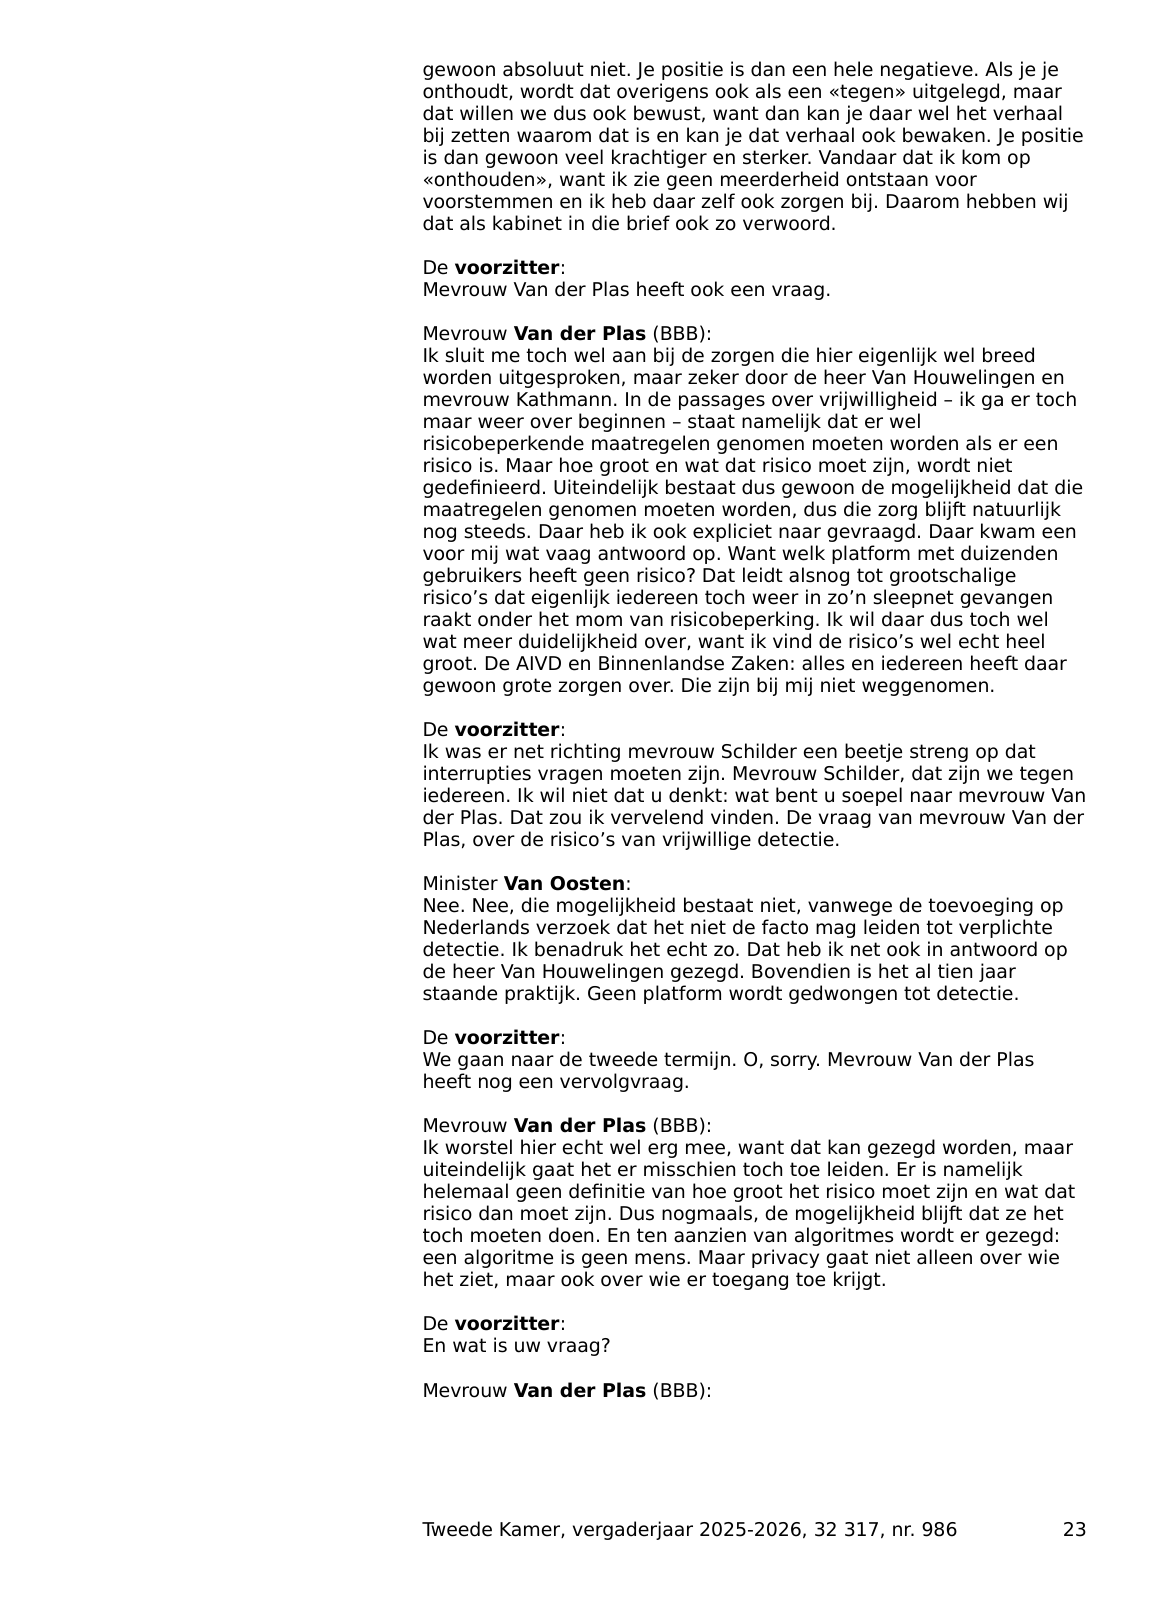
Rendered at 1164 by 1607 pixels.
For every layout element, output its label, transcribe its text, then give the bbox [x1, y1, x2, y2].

text Ik sluit me toch wel aan bij de zorgen die hier eigenlijk wel breed worden uitgesproken, maar zeker door de heer Van Houwelingen en mevrouw Kathmann. In de passages over vrijwilligheid – ik ga er toch maar weer over beginnen – staat namelijk dat er wel risicobeperkende maatregelen genomen moeten worden als er een risico is. Maar hoe groot en wat dat risico moet zijn, wordt niet gedefinieerd. Uiteindelijk bestaat dus gewoon de mogelijkheid dat die maatregelen genomen moeten worden, dus die zorg blijft natuurlijk nog steeds. Daar heb ik ook expliciet naar gevraagd. Daar kwam een voor mij wat vaag antwoord op. Want welk platform met duizenden gebruikers heeft geen risico? Dat leidt alsnog tot grootschalige risico’s dat eigenlijk iedereen toch weer in zo’n sleepnet gevangen raakt onder het mom van risicobeperking. Ik wil daar dus toch wel wat meer duidelijkheid over, want ik vind de risico’s wel echt heel groot. De AIVD en Binnenlandse Zaken: alles en iedereen heeft daar gewoon grote zorgen over. Die zijn bij mij niet weggenomen. [422, 345, 1087, 697]
text De voorzitter: [422, 257, 1087, 279]
text We gaan naar de tweede termijn. O, sorry. Mevrouw Van der Plas heeft nog een vervolgvraag. [422, 1049, 1087, 1093]
text Mevrouw Van der Plas (BBB): [422, 1115, 1087, 1137]
text Mevrouw Van der Plas (BBB): [422, 1379, 1087, 1401]
text De voorzitter: [422, 1313, 1087, 1335]
text Mevrouw Van der Plas (BBB): [422, 323, 1087, 345]
text Ik was er net richting mevrouw Schilder een beetje streng op dat interrupties vragen moeten zijn. Mevrouw Schilder, dat zijn we tegen iedereen. Ik wil niet dat u denkt: wat bent u soepel naar mevrouw Van der Plas. Dat zou ik vervelend vinden. De vraag van mevrouw Van der Plas, over de risico’s van vrijwillige detectie. [422, 741, 1087, 851]
text Ik worstel hier echt wel erg mee, want dat kan gezegd worden, maar uiteindelijk gaat het er misschien toch toe leiden. Er is namelijk helemaal geen definitie van hoe groot het risico moet zijn en wat dat risico dan moet zijn. Dus nogmaals, de mogelijkheid blijft dat ze het toch moeten doen. En ten aanzien van algoritmes wordt er gezegd: een algoritme is geen mens. Maar privacy gaat niet alleen over wie het ziet, maar ook over wie er toegang toe krijgt. [422, 1137, 1087, 1291]
text Mevrouw Van der Plas heeft ook een vraag. [422, 279, 1087, 301]
text De voorzitter: [422, 719, 1087, 741]
text Minister Van Oosten: [422, 873, 1087, 895]
text En wat is uw vraag? [422, 1335, 1087, 1357]
text De voorzitter: [422, 1027, 1087, 1049]
text Nee. Nee, die mogelijkheid bestaat niet, vanwege de toevoeging op Nederlands verzoek dat het niet de facto mag leiden tot verplichte detectie. Ik benadruk het echt zo. Dat heb ik net ook in antwoord op de heer Van Houwelingen gezegd. Bovendien is het al tien jaar staande praktijk. Geen platform wordt gedwongen tot detectie. [422, 895, 1087, 1005]
text gewoon absoluut niet. Je positie is dan een hele negatieve. Als je je onthoudt, wordt dat overigens ook als een «tegen» uitgelegd, maar dat willen we dus ook bewust, want dan kan je daar wel het verhaal bij zetten waarom dat is en kan je dat verhaal ook bewaken. Je positie is dan gewoon veel krachtiger en sterker. Vandaar dat ik kom op «onthouden», want ik zie geen meerderheid ontstaan voor voorstemmen en ik heb daar zelf ook zorgen bij. Daarom hebben wij dat als kabinet in die brief ook zo verwoord. [422, 59, 1087, 235]
